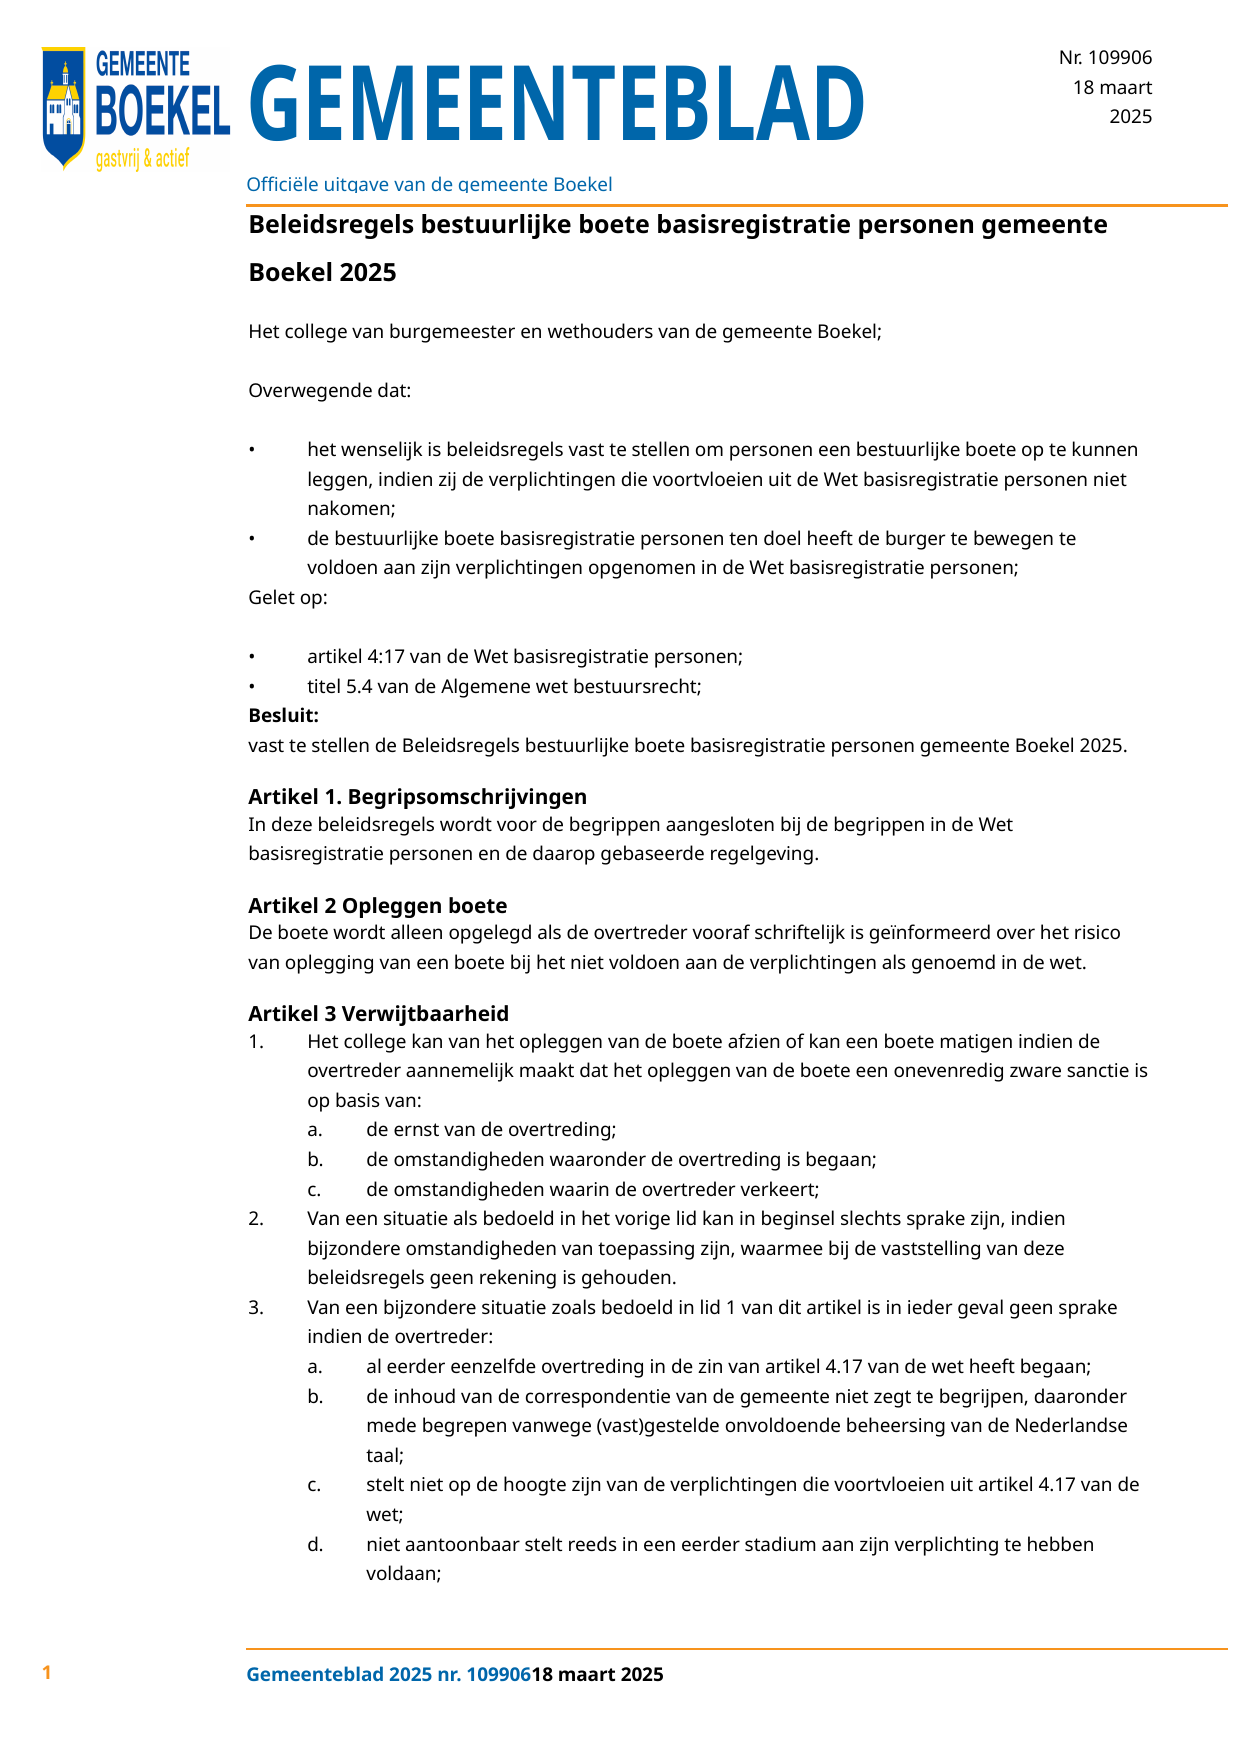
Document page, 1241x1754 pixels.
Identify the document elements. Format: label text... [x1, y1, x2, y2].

text Beleidsregels bestuurlijke boete basisregistratie personen gemeente Boekel 2025 [248, 207, 1152, 288]
list artikel 4:17 van de Wet basisregistratie personen; [248, 643, 1152, 669]
list Van een bijzondere situatie zoals bedoeld in lid 1 van dit artikel is in ieder geval geen sprake indien de overtreder: [248, 1294, 1152, 1349]
list de inhoud van de correspondentie van de gemeente niet zegt te begrijpen, daaronder mede begrepen vanwege (vast)gestelde onvoldoende beheersing van de Nederlandse taal; [307, 1383, 1152, 1468]
text In deze beleidsregels wordt voor de begrippen aangesloten bij de begrippen in de Wet basisregistratie personen en de daarop gebaseerde regelgeving. [248, 811, 1152, 866]
list de ernst van de overtreding; [307, 1117, 1152, 1142]
list Van een situatie als bedoeld in het vorige lid kan in beginsel slechts sprake zijn, indien bijzondere omstandigheden van toepassing zijn, waarmee bij de vaststelling van deze beleidsregels geen rekening is gehouden. [248, 1205, 1152, 1290]
list niet aantoonbaar stelt reeds in een eerder stadium aan zijn verplichting te hebben voldaan; [307, 1531, 1152, 1586]
list Het college kan van het opleggen van de boete afzien of kan een boete matigen indien de overtreder aannemelijk maakt dat het opleggen van de boete een onevenredig zware sanctie is op basis van: [248, 1028, 1152, 1113]
list de omstandigheden waarin de overtreder verkeert; [307, 1176, 1152, 1201]
text Artikel 3 Verwijtbaarheid [248, 999, 1152, 1028]
picture [41, 47, 231, 172]
list al eerder eenzelfde overtreding in de zin van artikel 4.17 van de wet heeft begaan; [307, 1353, 1152, 1379]
text Besluit: [248, 702, 1152, 728]
list stelt niet op de hoogte zijn van de verplichtingen die voortvloeien uit artikel 4.17 van de wet; [307, 1472, 1152, 1527]
list de omstandigheden waaronder de overtreding is begaan; [307, 1146, 1152, 1172]
text Artikel 1. Begripsomschrijvingen [248, 782, 1152, 811]
text Het college van burgemeester en wethouders van de gemeente Boekel; [248, 318, 1152, 344]
text Artikel 2 Opleggen boete [248, 891, 1152, 919]
list het wenselijk is beleidsregels vast te stellen om personen een bestuurlijke boete op te kunnen leggen, indien zij de verplichtingen die voortvloeien uit de Wet basisregistratie personen niet nakomen; [248, 436, 1152, 521]
text Overwegende dat: [248, 377, 1152, 403]
list de bestuurlijke boete basisregistratie personen ten doel heeft de burger te bewegen te voldoen aan zijn verplichtingen opgenomen in de Wet basisregistratie personen; [248, 525, 1152, 580]
list titel 5.4 van de Algemene wet bestuursrecht; [248, 673, 1152, 699]
text De boete wordt alleen opgelegd als de overtreder vooraf schriftelijk is geïnformeerd over het risico van oplegging van een boete bij het niet voldoen aan de verplichtingen als genoemd in de wet. [248, 919, 1152, 975]
text Gelet op: [248, 584, 1152, 610]
text vast te stellen de Beleidsregels bestuurlijke boete basisregistratie personen gemeente Boekel 2025. [248, 732, 1152, 758]
